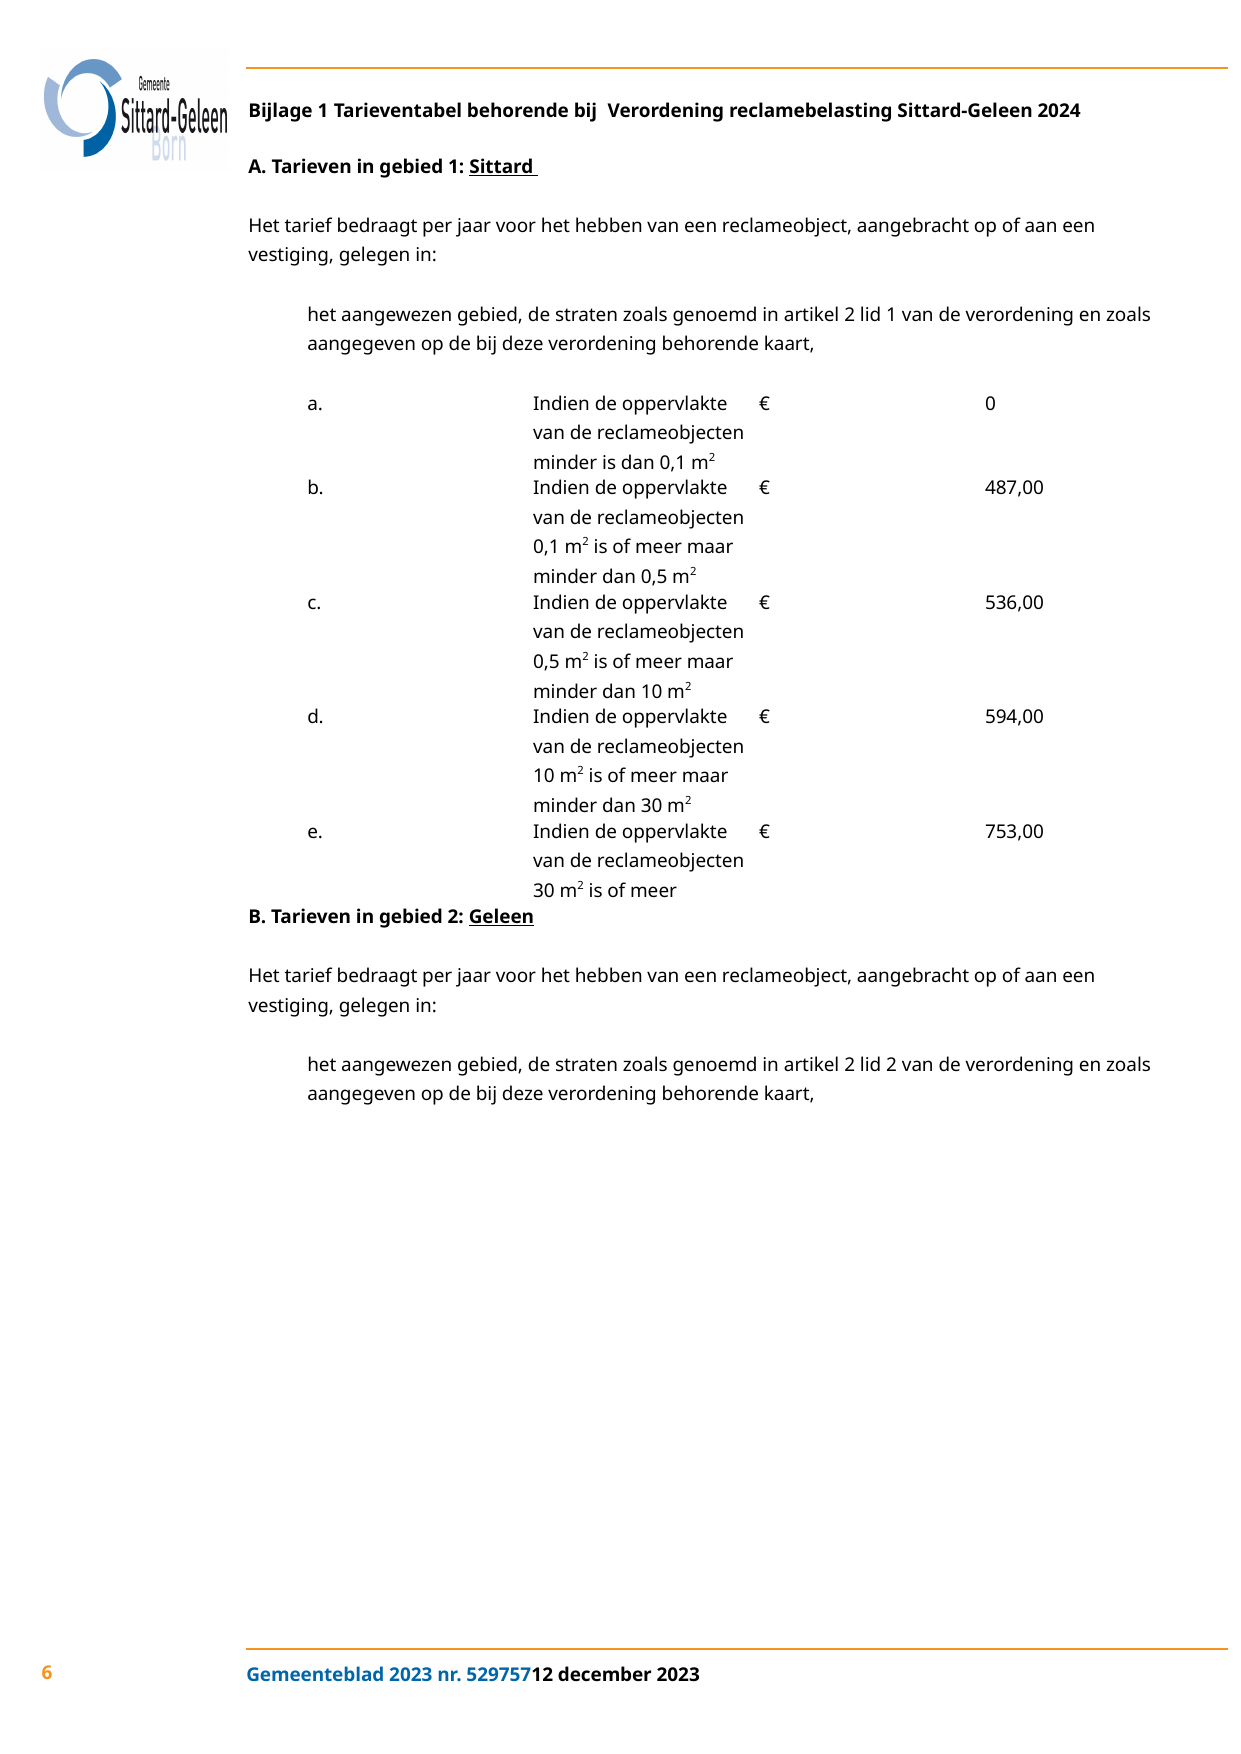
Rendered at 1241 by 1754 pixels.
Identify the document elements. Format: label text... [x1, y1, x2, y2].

table_header Indien de oppervlakte van de reclameobjecten minder is dan 0,1 m2 [533, 390, 759, 474]
table_cell 594,00 [985, 704, 1211, 818]
table_header € [759, 390, 985, 474]
table_cell 487,00 [985, 475, 1211, 589]
table_cell Indien de oppervlakte van de reclameobjecten 0,5 m2 is of meer maar minder dan 10 m2 [533, 589, 759, 703]
table_cell € [759, 704, 985, 818]
text Het tarief bedraagt per jaar voor het hebben van een reclameobject, aangebracht op of aan een vestiging, gelegen in: [248, 212, 1152, 267]
picture [41, 47, 231, 172]
list het aangewezen gebied, de straten zoals genoemd in artikel 2 lid 1 van de verordening en zoals aangegeven op de bij deze verordening behorende kaart, [248, 301, 1152, 356]
text B. Tarieven in gebied 2: Geleen [248, 903, 1152, 929]
table_cell b. [307, 475, 533, 589]
table_cell e. [307, 818, 533, 903]
table_cell c. [307, 589, 533, 703]
table_cell 536,00 [985, 589, 1211, 703]
table_cell Indien de oppervlakte van de reclameobjecten 30 m2 is of meer [533, 818, 759, 903]
table_cell € [759, 475, 985, 589]
table_cell d. [307, 704, 533, 818]
text Bijlage 1 Tarieventabel behorende bij Verordening reclamebelasting Sittard-Geleen 2024 [248, 95, 1152, 123]
text Het tarief bedraagt per jaar voor het hebben van een reclameobject, aangebracht op of aan een vestiging, gelegen in: [248, 962, 1152, 1017]
table_cell 753,00 [985, 818, 1211, 903]
text A. Tarieven in gebied 1: Sittard [248, 153, 1152, 179]
table_header a. [307, 390, 533, 474]
list het aangewezen gebied, de straten zoals genoemd in artikel 2 lid 2 van de verordening en zoals aangegeven op de bij deze verordening behorende kaart, [248, 1051, 1152, 1106]
table_cell Indien de oppervlakte van de reclameobjecten 10 m2 is of meer maar minder dan 30 m2 [533, 704, 759, 818]
table_cell € [759, 589, 985, 703]
table_cell Indien de oppervlakte van de reclameobjecten 0,1 m2 is of meer maar minder dan 0,5 m2 [533, 475, 759, 589]
table_cell € [759, 818, 985, 903]
table_header 0 [985, 390, 1211, 474]
